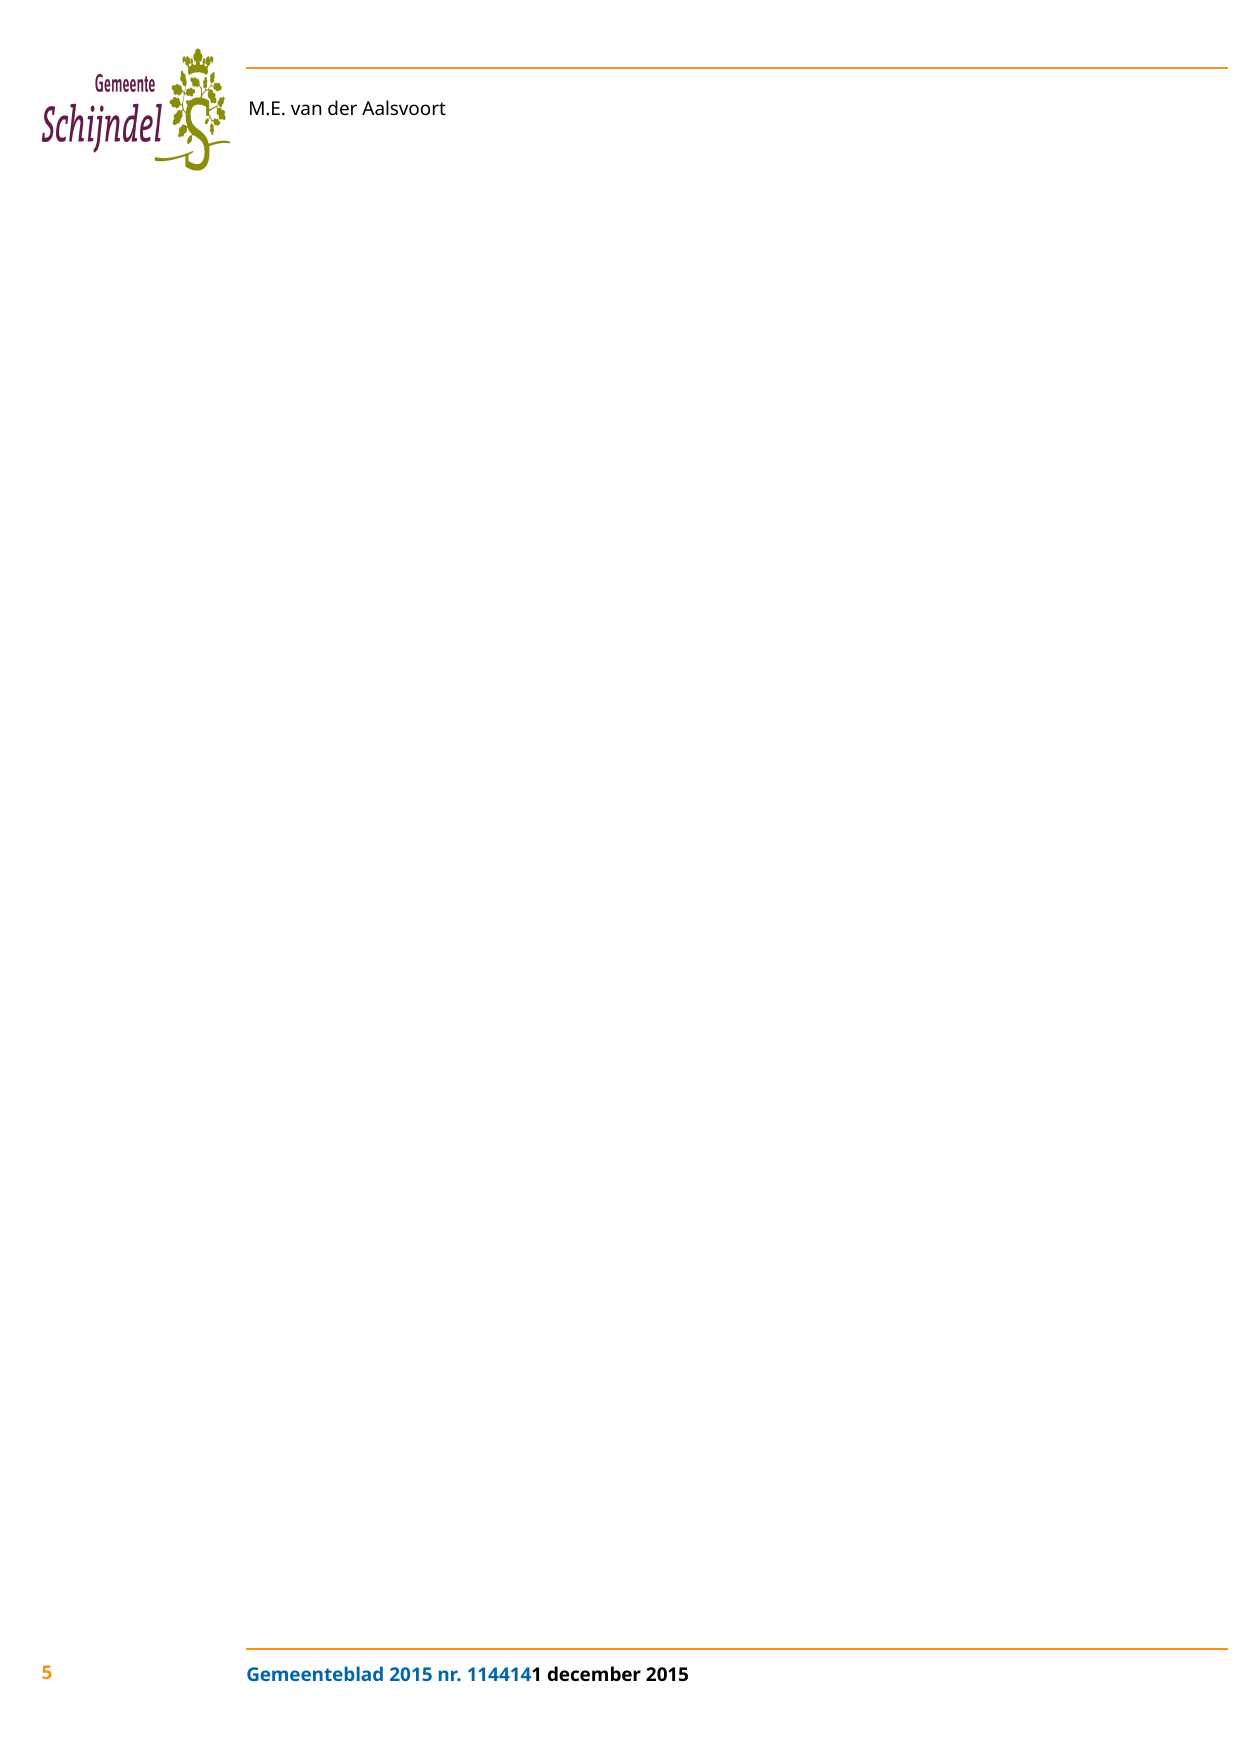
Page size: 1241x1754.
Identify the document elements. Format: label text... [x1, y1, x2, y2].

picture [41, 47, 231, 172]
text M.E. van der Aalsvoort [248, 95, 1152, 121]
